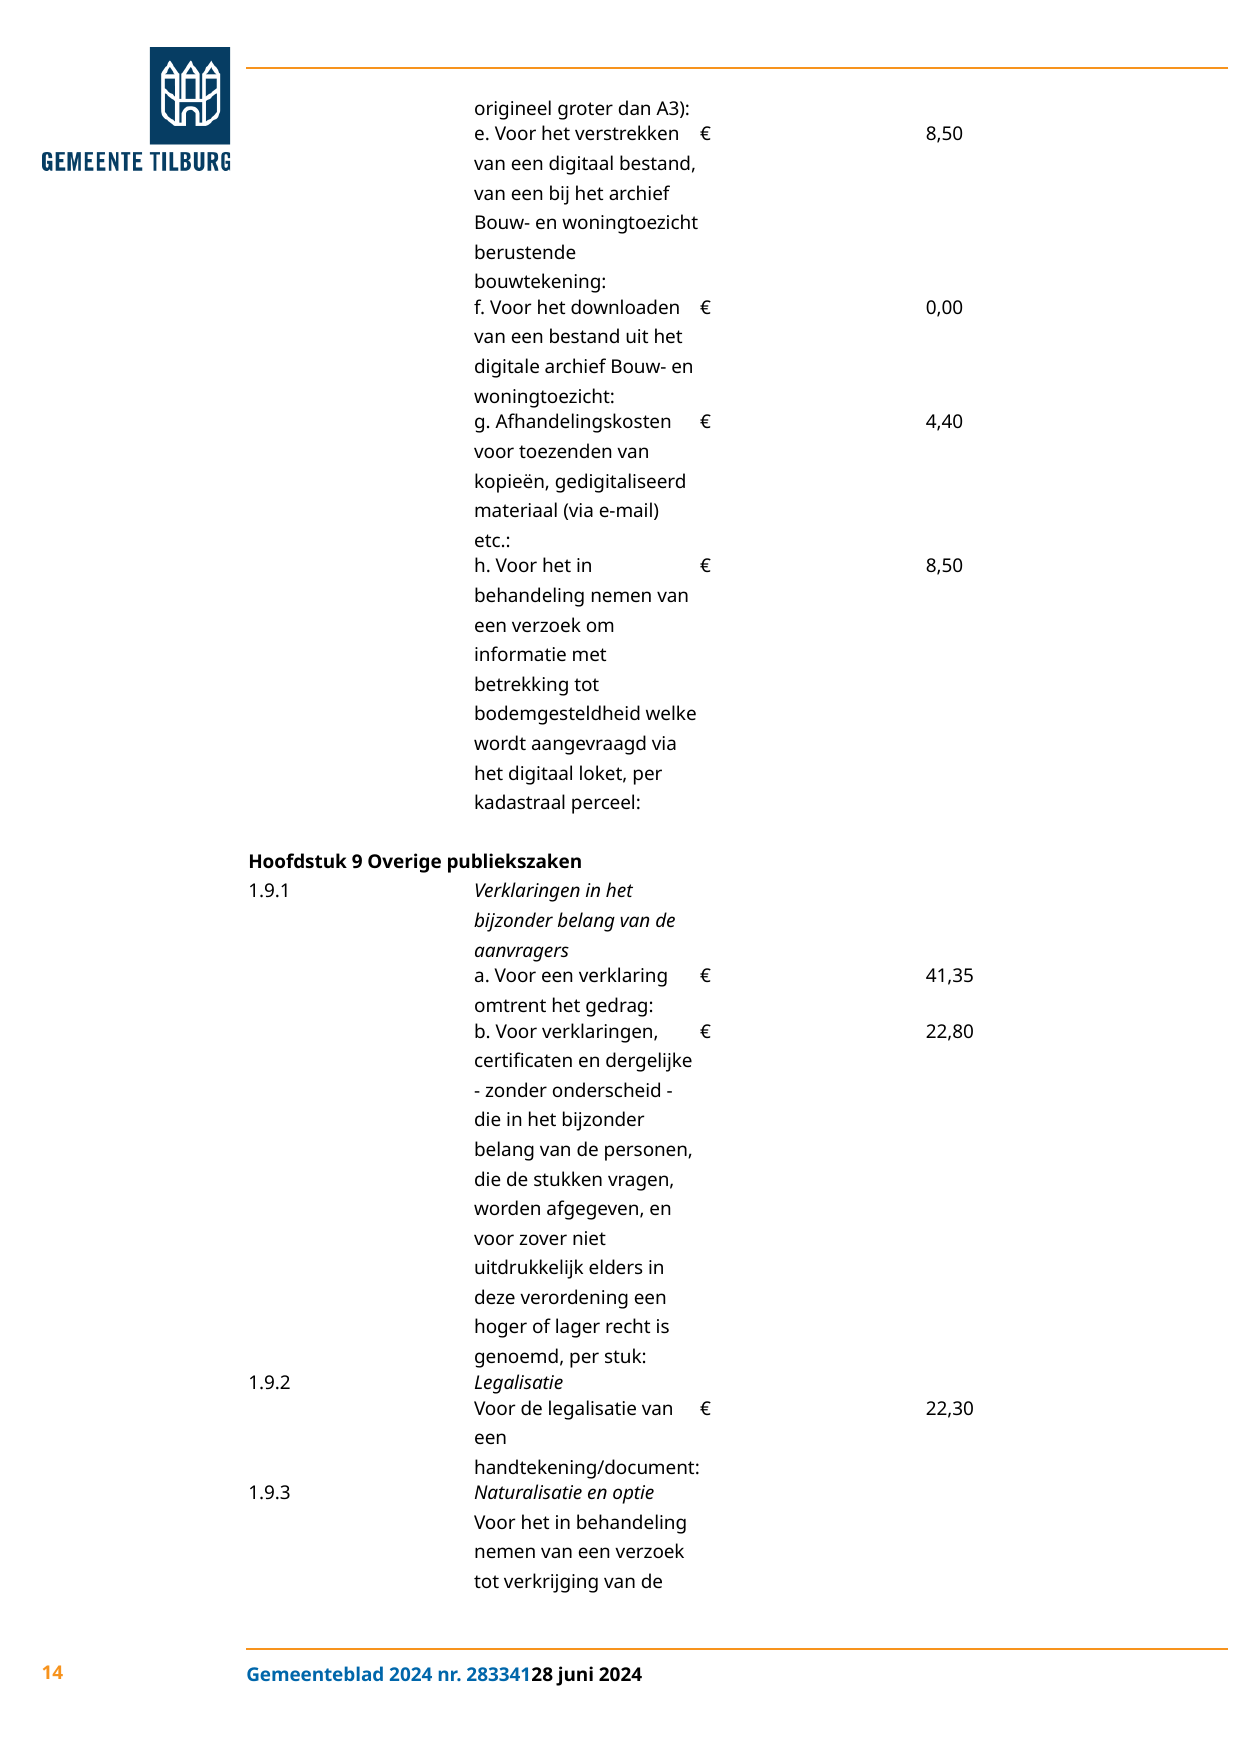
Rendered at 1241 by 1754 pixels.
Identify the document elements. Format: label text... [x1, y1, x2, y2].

table_cell Legalisatie [474, 1369, 700, 1395]
table_cell € [700, 1018, 926, 1369]
table_cell [700, 1480, 926, 1594]
table_cell € [700, 294, 926, 409]
table_header Verklaringen in het bijzonder belang van de aanvragers [474, 878, 700, 962]
table_cell [926, 1480, 1152, 1594]
table_cell 8,50 [926, 553, 1152, 815]
table_cell 0,00 [926, 294, 1152, 409]
table_cell 41,35 [926, 963, 1152, 1018]
table_cell [926, 95, 1152, 121]
table_cell h. Voor het in behandeling nemen van een verzoek om informatie met betrekking tot bodemgesteldheid welke wordt aangevraagd via het digitaal loket, per kadastraal perceel: [474, 553, 700, 815]
table_cell 8,50 [926, 121, 1152, 294]
table_cell a. Voor een verklaring omtrent het gedrag: [474, 963, 700, 1018]
table_cell b. Voor verklaringen, certificaten en dergelijke - zonder onderscheid - die in het bijzonder belang van de personen, die de stukken vragen, worden afgegeven, en voor zover niet uitdrukkelijk elders in deze verordening een hoger of lager recht is genoemd, per stuk: [474, 1018, 700, 1369]
table_cell 22,30 [926, 1395, 1152, 1479]
table_header [926, 878, 1152, 962]
table_cell [700, 95, 926, 121]
table_cell 4,40 [926, 409, 1152, 553]
table_cell [248, 294, 474, 409]
table_cell [700, 1369, 926, 1395]
picture [41, 47, 231, 172]
table_cell € [700, 963, 926, 1018]
table_cell € [700, 553, 926, 815]
table_cell 1.9.2 [248, 1369, 474, 1479]
table_cell f. Voor het downloaden van een bestand uit het digitale archief Bouw- en woningtoezicht: [474, 294, 700, 409]
table_cell € [700, 121, 926, 294]
table_cell e. Voor het verstrekken van een digitaal bestand, van een bij het archief Bouw- en woningtoezicht berustende bouwtekening: [474, 121, 700, 294]
text Hoofdstuk 9 Overige publiekszaken [248, 848, 1152, 874]
table_cell [926, 1369, 1152, 1395]
table_cell [248, 121, 474, 294]
table_cell € [700, 1395, 926, 1479]
table_cell Naturalisatie en optie Voor het in behandeling nemen van een verzoek tot verkrijging van de [474, 1480, 700, 1594]
table_cell 22,80 [926, 1018, 1152, 1369]
table_cell [248, 409, 474, 553]
table_cell [248, 553, 474, 815]
table_cell Voor de legalisatie van een handtekening/document: [474, 1395, 700, 1479]
table_header 1.9.1 [248, 878, 474, 1369]
table_header [700, 878, 926, 962]
table_cell [248, 95, 474, 121]
table_cell g. Afhandelingskosten voor toezenden van kopieën, gedigitaliseerd materiaal (via e-mail) etc.: [474, 409, 700, 553]
table_cell 1.9.3 [248, 1480, 474, 1594]
table_cell origineel groter dan A3): [474, 95, 700, 121]
table_cell € [700, 409, 926, 553]
